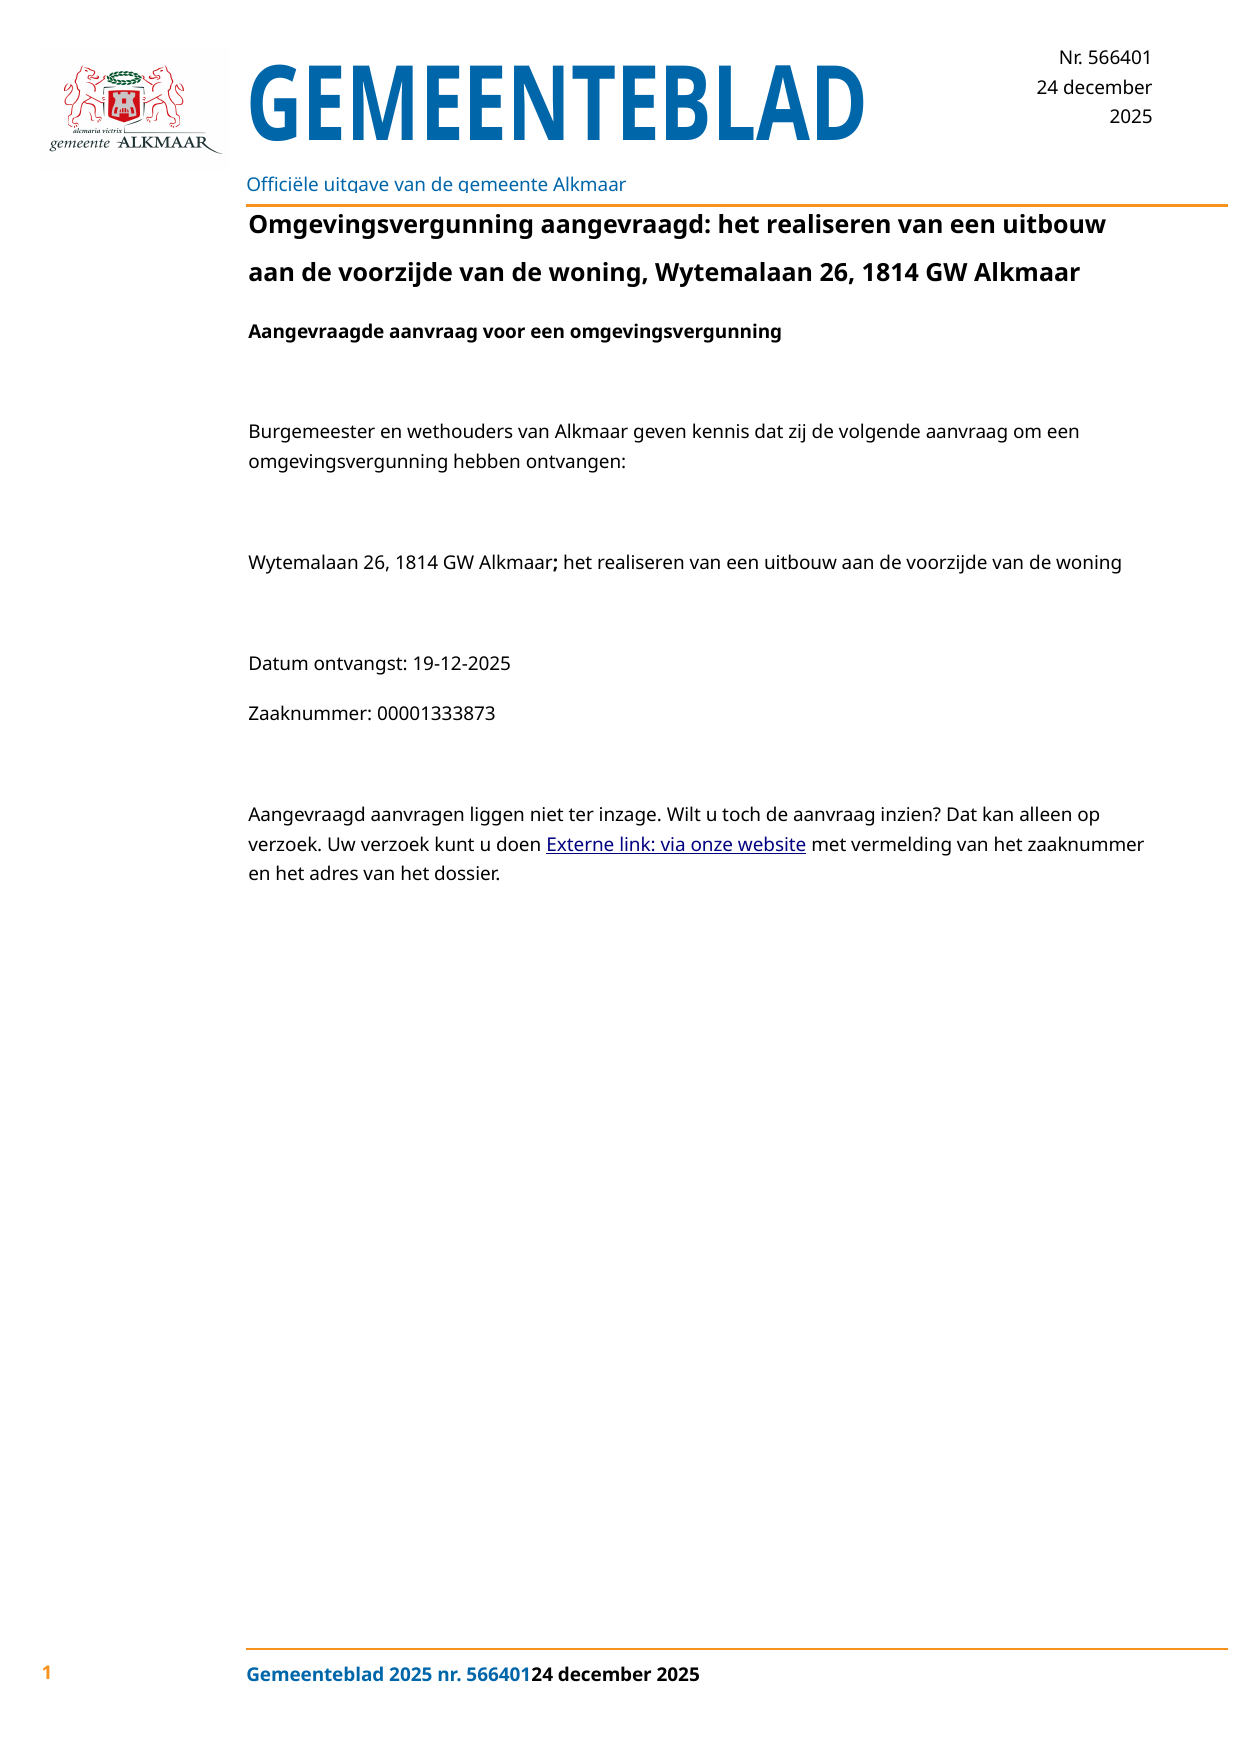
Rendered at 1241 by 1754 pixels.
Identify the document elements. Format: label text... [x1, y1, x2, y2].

text Zaaknummer: 00001333873 [248, 700, 1152, 726]
text Aangevraagde aanvraag voor een omgevingsvergunning [248, 318, 1152, 344]
picture [41, 47, 231, 172]
text Omgevingsvergunning aangevraagd: het realiseren van een uitbouw aan de voorzijde van de woning, Wytemalaan 26, 1814 GW Alkmaar [248, 207, 1152, 288]
text Burgemeester en wethouders van Alkmaar geven kennis dat zij de volgende aanvraag om een omgevingsvergunning hebben ontvangen: [248, 419, 1152, 474]
text Wytemalaan 26, 1814 GW Alkmaar; het realiseren van een uitbouw aan de voorzijde van de woning [248, 549, 1152, 575]
text Aangevraagd aanvragen liggen niet ter inzage. Wilt u toch de aanvraag inzien? Dat kan alleen op verzoek. Uw verzoek kunt u doen Externe link: via onze website met vermelding van het zaaknummer en het adres van het dossier. [248, 801, 1152, 886]
text Datum ontvangst: 19-12-2025 [248, 650, 1152, 676]
